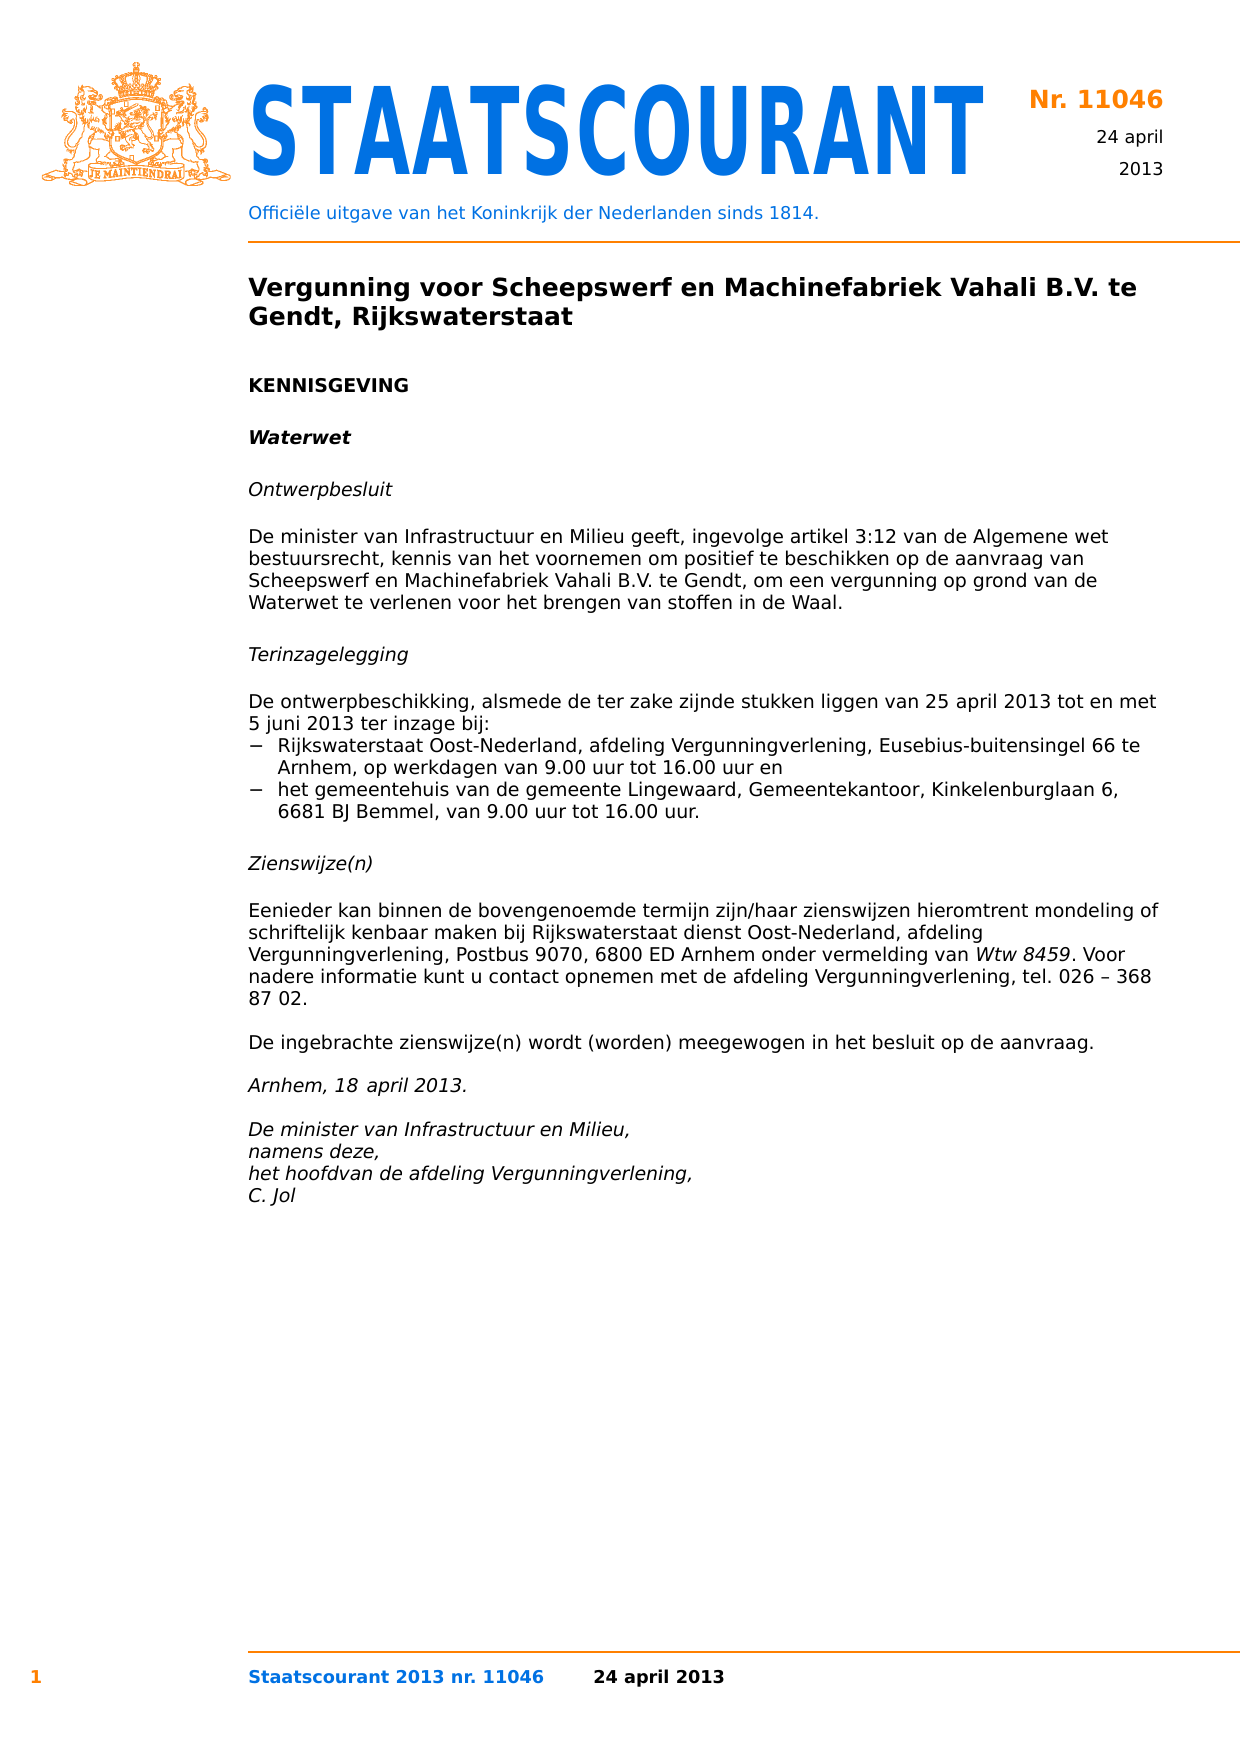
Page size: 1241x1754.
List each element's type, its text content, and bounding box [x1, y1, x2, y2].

text De minister van Infrastructuur en Milieu geeft, ingevolge artikel 3:12 van de Algemene wet bestuursrecht, kennis van het voornemen om positief te beschikken op de aanvraag van Scheepswerf en Machinefabriek Vahali B.V. te Gendt, om een vergunning op grond van de Waterwet te verlenen voor het brengen van stoffen in de Waal. [248, 526, 1163, 614]
subtitle Terinzagelegging [248, 644, 1163, 666]
table_cell 2013 [998, 153, 1240, 203]
subtitle Zienswijze(n) [248, 853, 1163, 875]
subtitle KENNISGEVING [248, 375, 1163, 397]
text − Rijkswaterstaat Oost-Nederland, afdeling Vergunningverlening, Eusebius-buitensingel 66 te Arnhem, op werkdagen van 9.00 uur tot 16.00 uur en [248, 735, 1163, 779]
text Eenieder kan binnen de bovengenoemde termijn zijn/haar zienswijzen hieromtrent mondeling of schriftelijk kenbaar maken bij Rijkswaterstaat dienst Oost-Nederland, afdeling Vergunningverlening, Postbus 9070, 6800 ED Arnhem onder vermelding van Wtw 8459. Voor nadere informatie kunt u contact opnemen met de afdeling Vergunningverlening, tel. 026 – 368 87 02. [248, 900, 1163, 1010]
picture [41, 62, 231, 186]
table_header STAATSCOURANT [248, 62, 998, 203]
text − het gemeentehuis van de gemeente Lingewaard, Gemeentekantoor, Kinkelenburglaan 6, 6681 BJ Bemmel, van 9.00 uur tot 16.00 uur. [248, 779, 1163, 823]
subtitle Waterwet [248, 427, 1163, 449]
table_header [25, 62, 248, 241]
text De ontwerpbeschikking, alsmede de ter zake zijnde stukken liggen van 25 april 2013 tot en met 5 juni 2013 ter inzage bij: [248, 691, 1163, 735]
subtitle Ontwerpbesluit [248, 479, 1163, 501]
table_cell Officiële uitgave van het Koninkrijk der Nederlanden sinds 1814. [248, 203, 1240, 241]
text De minister van Infrastructuur en Milieu, namens deze, het hoofdvan de afdeling Vergunningverlening, C. Jol [248, 1119, 1163, 1207]
text De ingebrachte zienswijze(n) wordt (worden) meegewogen in het besluit op de aanvraag. [248, 1032, 1163, 1053]
text Arnhem, 18 april 2013. [248, 1075, 1163, 1097]
table_cell 24 april [998, 121, 1240, 153]
subtitle Vergunning voor Scheepswerf en Machinefabriek Vahali B.V. te Gendt, Rijkswaterstaat [248, 273, 1163, 331]
table_header Nr. 11046 [998, 62, 1240, 121]
